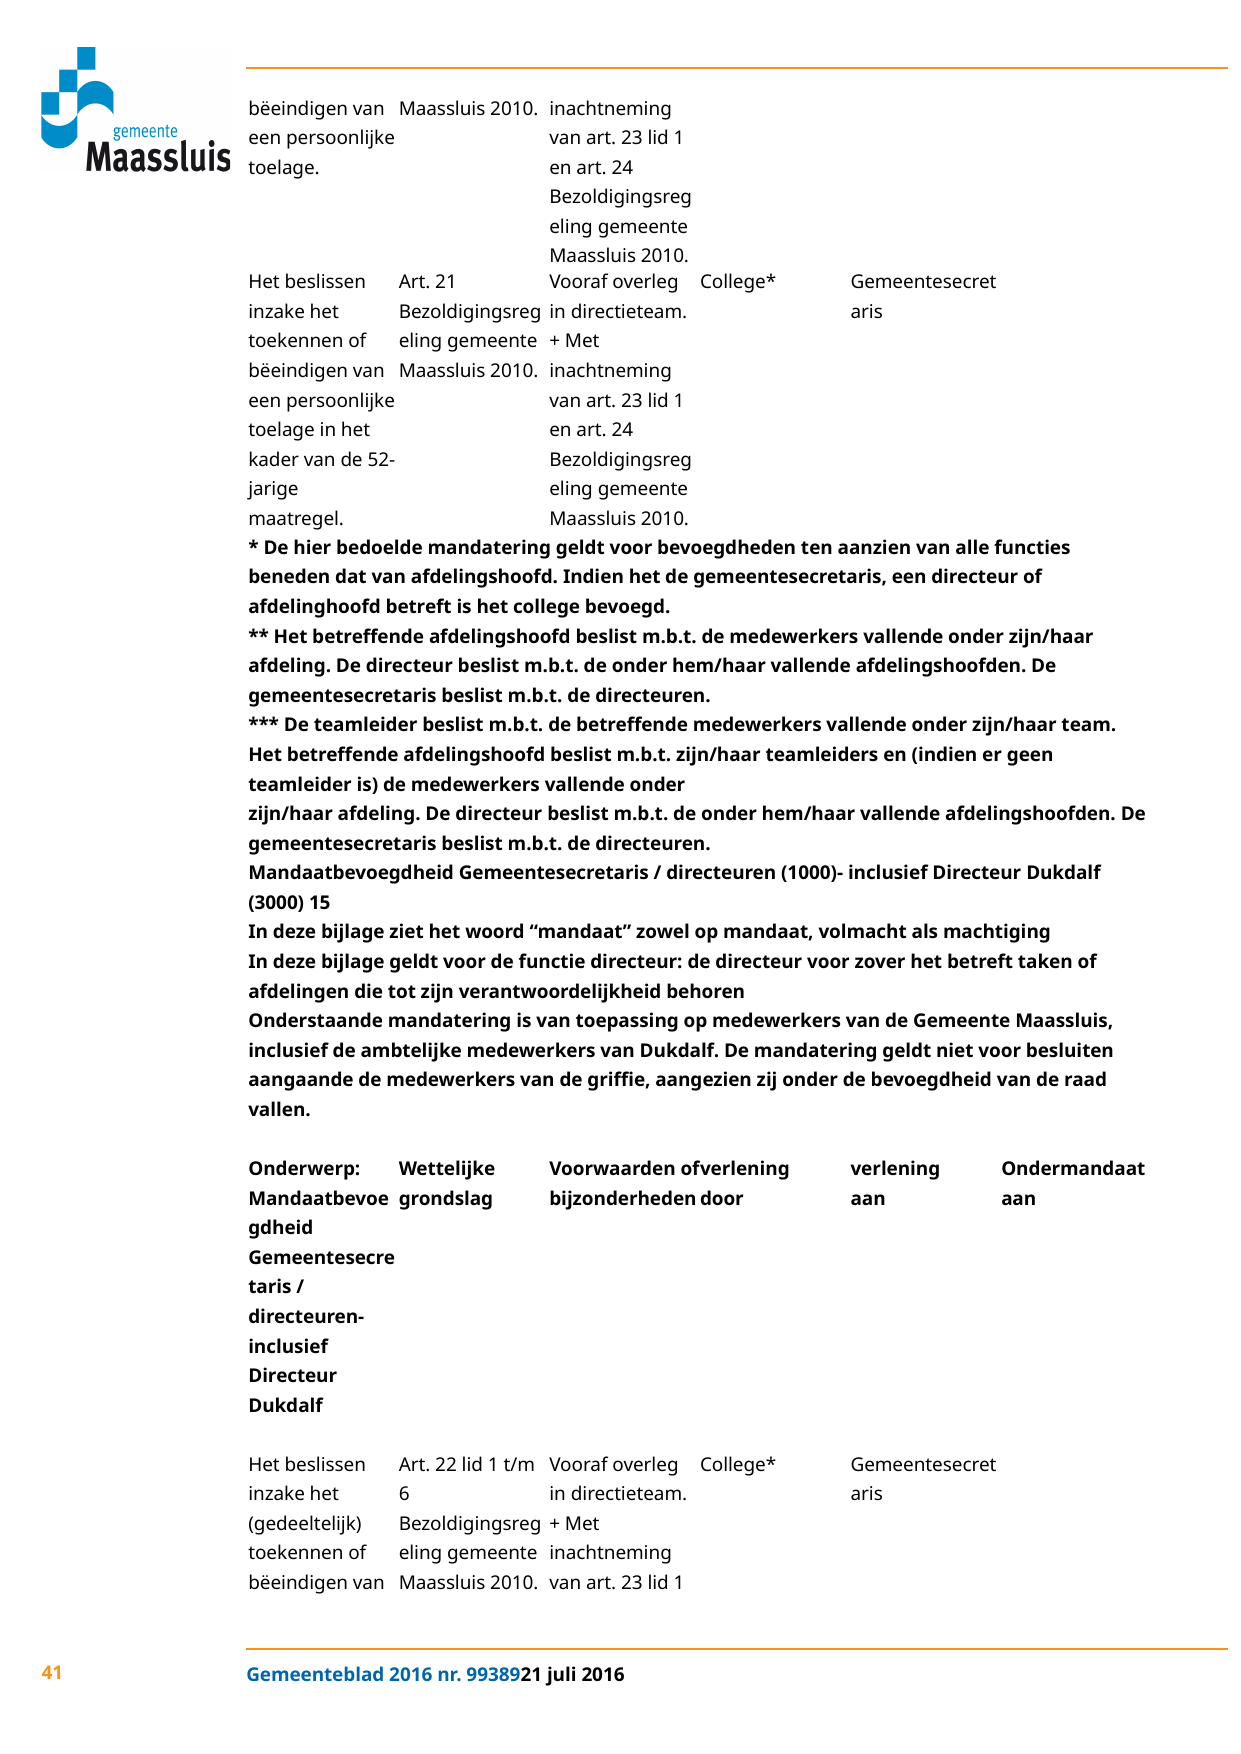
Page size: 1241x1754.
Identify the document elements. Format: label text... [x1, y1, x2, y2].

text *** De teamleider beslist m.b.t. de betreffende medewerkers vallende onder zijn/haar team. Het betreffende afdelingshoofd beslist m.b.t. zijn/haar teamleiders en (indien er geen teamleider is) de medewerkers vallende onder [248, 712, 1152, 796]
text ** Het betreffende afdelingshoofd beslist m.b.t. de medewerkers vallende onder zijn/haar afdeling. De directeur beslist m.b.t. de onder hem/haar vallende afdelingshoofden. De gemeentesecretaris beslist m.b.t. de directeuren. [248, 623, 1152, 708]
table_header College* [700, 1451, 850, 1595]
text In deze bijlage ziet het woord “mandaat” zowel op mandaat, volmacht als machtiging [248, 919, 1152, 944]
table_cell Maassluis 2010. [399, 95, 549, 268]
table_cell Vooraf overleg in directieteam. + Met inachtneming van art. 23 lid 1 en art. 24 Bezoldigingsregeling gemeente Maassluis 2010. [549, 269, 700, 531]
table_cell [850, 95, 1001, 268]
text zijn/haar afdeling. De directeur beslist m.b.t. de onder hem/haar vallende afdelingshoofden. De gemeentesecretaris beslist m.b.t. de directeuren. [248, 800, 1152, 856]
table_cell Gemeentesecretaris [850, 269, 1001, 531]
table_header Wettelijke grondslag [399, 1155, 549, 1418]
table_header Voorwaarden of bijzonderheden [549, 1155, 700, 1418]
text * De hier bedoelde mandatering geldt voor bevoegdheden ten aanzien van alle functies beneden dat van afdelingshoofd. Indien het de gemeentesecretaris, een directeur of afdelinghoofd betreft is het college bevoegd. [248, 534, 1152, 619]
table_cell [1001, 269, 1152, 531]
picture [41, 47, 77, 92]
table_header Vooraf overleg in directieteam. + Met inachtneming van art. 23 lid 1 [549, 1451, 700, 1595]
table_header Onderwerp: Mandaatbevoegdheid Gemeentesecretaris / directeuren- inclusief Directeur Dukdalf [248, 1155, 398, 1418]
text Onderstaande mandatering is van toepassing op medewerkers van de Gemeente Maassluis, inclusief de ambtelijke medewerkers van Dukdalf. De mandatering geldt niet voor besluiten aangaande de medewerkers van de griffie, aangezien zij onder de bevoegdheid van de raad vallen. [248, 1007, 1152, 1122]
table_cell College* [700, 269, 850, 531]
table_header [1001, 1451, 1152, 1595]
table_cell [700, 95, 850, 268]
table_cell bëeindigen van een persoonlijke toelage. [248, 95, 398, 268]
text In deze bijlage geldt voor de functie directeur: de directeur voor zover het betreft taken of afdelingen die tot zijn verantwoordelijkheid behoren [248, 948, 1152, 1003]
picture [41, 47, 231, 172]
table_cell inachtneming van art. 23 lid 1 en art. 24 Bezoldigingsregeling gemeente Maassluis 2010. [549, 95, 700, 268]
table_header Ondermandaat aan [1001, 1155, 1152, 1418]
table_header Gemeentesecretaris [850, 1451, 1001, 1595]
table_cell [1001, 95, 1152, 268]
text Mandaatbevoegdheid Gemeentesecretaris / directeuren (1000)- inclusief Directeur Dukdalf (3000) 15 [248, 859, 1152, 915]
table_header verlening door [700, 1155, 850, 1418]
table_cell Het beslissen inzake het toekennen of bëeindigen van een persoonlijke toelage in het kader van de 52-jarige maatregel. [248, 269, 398, 531]
table_header Art. 22 lid 1 t/m 6 Bezoldigingsregeling gemeente Maassluis 2010. [399, 1451, 549, 1595]
table_cell Art. 21 Bezoldigingsregeling gemeente Maassluis 2010. [399, 269, 549, 531]
table_header verlening aan [850, 1155, 1001, 1418]
table_header Het beslissen inzake het (gedeeltelijk) toekennen of bëeindigen van [248, 1451, 398, 1595]
